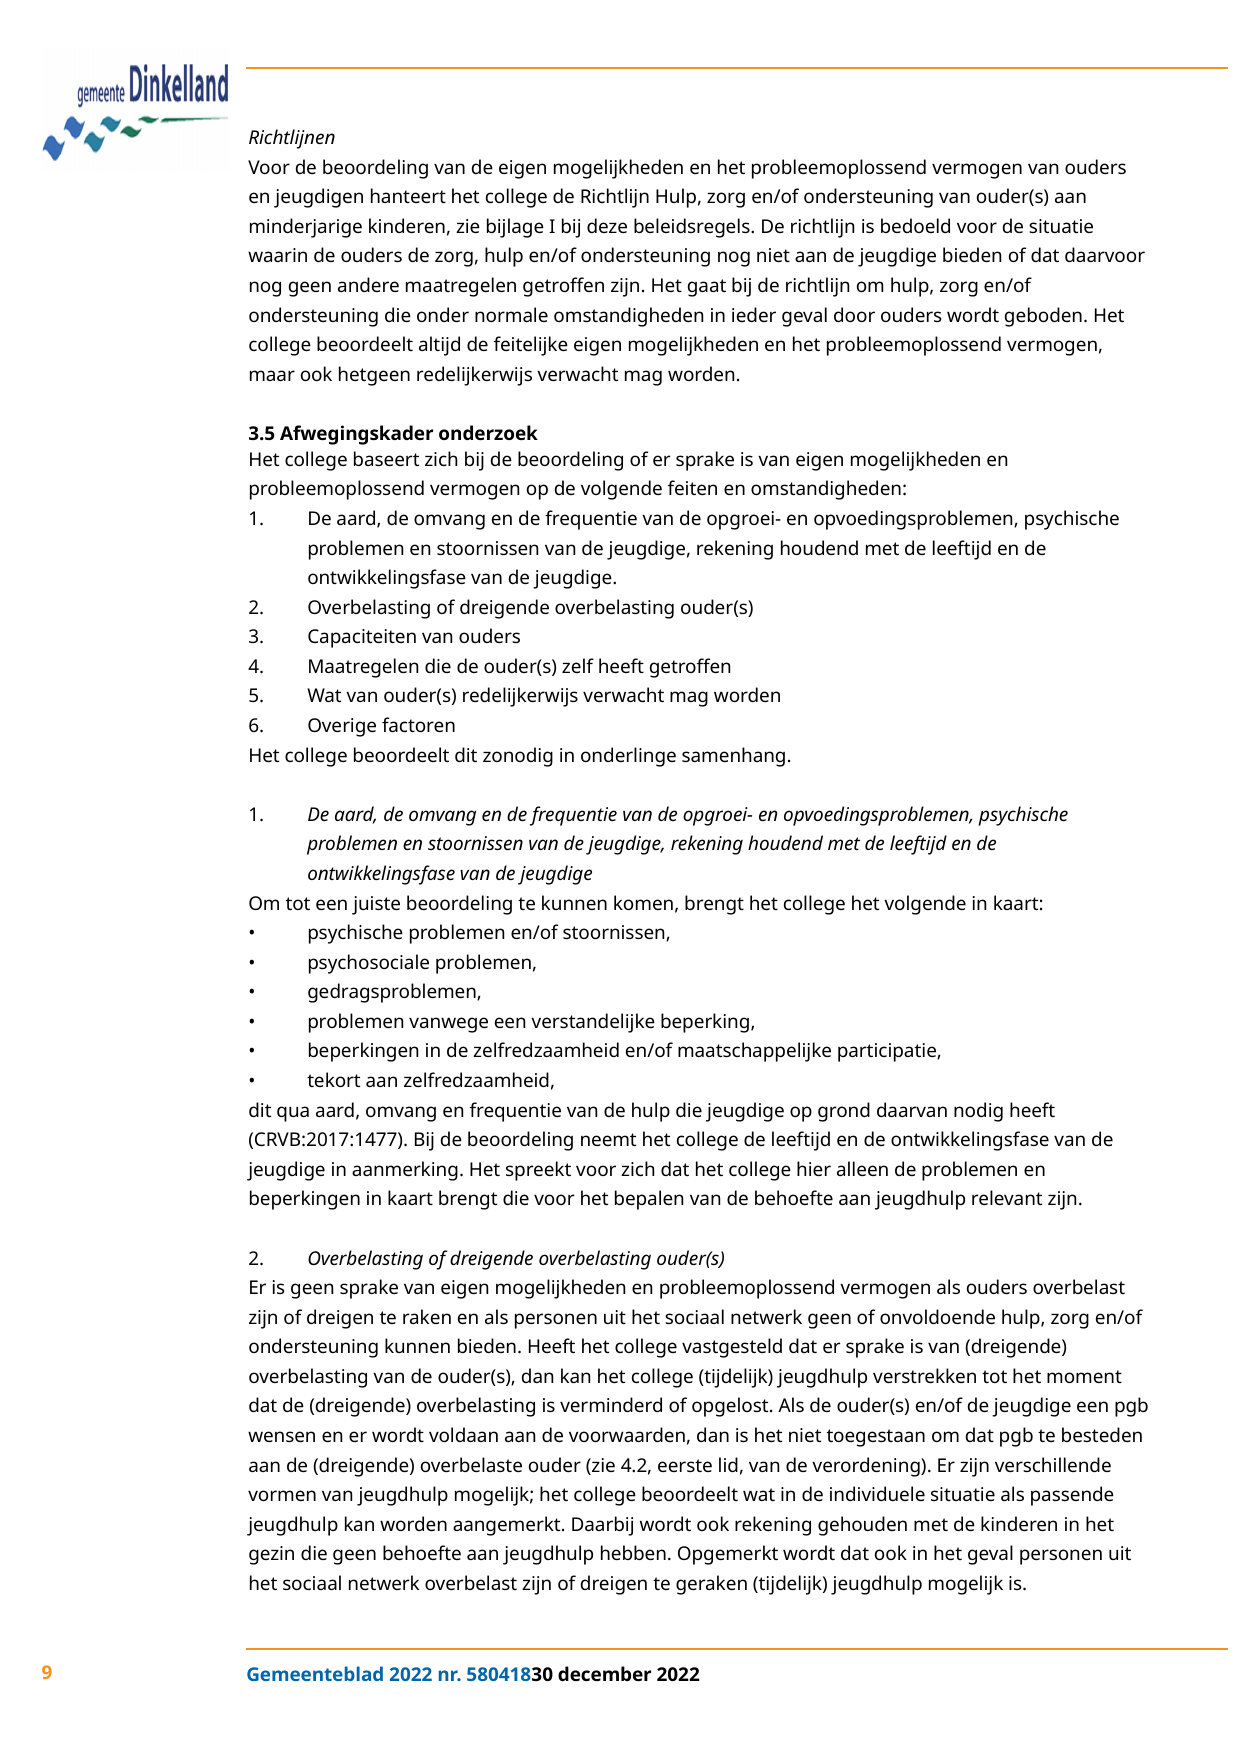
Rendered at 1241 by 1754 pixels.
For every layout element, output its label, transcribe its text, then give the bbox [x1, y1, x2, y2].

list Maatregelen die de ouder(s) zelf heeft getroffen [248, 653, 1152, 679]
list gedragsproblemen, [248, 978, 1152, 1004]
text Het college baseert zich bij de beoordeling of er sprake is van eigen mogelijkheden en probleemoplossend vermogen op de volgende feiten en omstandigheden: [248, 446, 1152, 501]
list Wat van ouder(s) redelijkerwijs verwacht mag worden [248, 683, 1152, 708]
list Capaciteiten van ouders [248, 623, 1152, 649]
list De aard, de omvang en de frequentie van de opgroei- en opvoedingsproblemen, psychische problemen en stoornissen van de jeugdige, rekening houdend met de leeftijd en de ontwikkelingsfase van de jeugdige. [248, 505, 1152, 590]
list psychische problemen en/of stoornissen, [248, 919, 1152, 945]
list Overige factoren [248, 712, 1152, 738]
text Voor de beoordeling van de eigen mogelijkheden en het probleemoplossend vermogen van ouders en jeugdigen hanteert het college de Richtlijn Hulp, zorg en/of ondersteuning van ouder(s) aan minderjarige kinderen, zie bijlage I bij deze beleidsregels. De richtlijn is bedoeld voor de situatie waarin de ouders de zorg, hulp en/of ondersteuning nog niet aan de jeugdige bieden of dat daarvoor nog geen andere maatregelen getroffen zijn. Het gaat bij de richtlijn om hulp, zorg en/of ondersteuning die onder normale omstandigheden in ieder geval door ouders wordt geboden. Het college beoordeelt altijd de feitelijke eigen mogelijkheden en het probleemoplossend vermogen, maar ook hetgeen redelijkerwijs verwacht mag worden. [248, 154, 1152, 387]
text Richtlijnen [248, 124, 1152, 150]
text Er is geen sprake van eigen mogelijkheden en probleemoplossend vermogen als ouders overbelast zijn of dreigen te raken en als personen uit het sociaal netwerk geen of onvoldoende hulp, zorg en/of ondersteuning kunnen bieden. Heeft het college vastgesteld dat er sprake is van (dreigende) overbelasting van de ouder(s), dan kan het college (tijdelijk) jeugdhulp verstrekken tot het moment dat de (dreigende) overbelasting is verminderd of opgelost. Als de ouder(s) en/of de jeugdige een pgb wensen en er wordt voldaan aan de voorwaarden, dan is het niet toegestaan om dat pgb te besteden aan de (dreigende) overbelaste ouder (zie 4.2, eerste lid, van de verordening). Er zijn verschillende vormen van jeugdhulp mogelijk; het college beoordeelt wat in de individuele situatie als passende jeugdhulp kan worden aangemerkt. Daarbij wordt ook rekening gehouden met de kinderen in het gezin die geen behoefte aan jeugdhulp hebben. Opgemerkt wordt dat ook in het geval personen uit het sociaal netwerk overbelast zijn of dreigen te geraken (tijdelijk) jeugdhulp mogelijk is. [248, 1274, 1152, 1596]
list tekort aan zelfredzaamheid, [248, 1067, 1152, 1093]
text Om tot een juiste beoordeling te kunnen komen, brengt het college het volgende in kaart: [248, 890, 1152, 915]
list De aard, de omvang en de frequentie van de opgroei- en opvoedingsproblemen, psychische problemen en stoornissen van de jeugdige, rekening houdend met de leeftijd en de ontwikkelingsfase van de jeugdige [248, 801, 1152, 886]
list beperkingen in de zelfredzaamheid en/of maatschappelijke participatie, [248, 1038, 1152, 1063]
list Overbelasting of dreigende overbelasting ouder(s) [248, 1245, 1152, 1270]
text 3.5 Afwegingskader onderzoek [248, 420, 1152, 446]
text Het college beoordeelt dit zonodig in onderlinge samenhang. [248, 742, 1152, 767]
list Overbelasting of dreigende overbelasting ouder(s) [248, 594, 1152, 619]
text dit qua aard, omvang en frequentie van de hulp die jeugdige op grond daarvan nodig heeft (CRVB:2017:1477). Bij de beoordeling neemt het college de leeftijd en de ontwikkelingsfase van de jeugdige in aanmerking. Het spreekt voor zich dat het college hier alleen de problemen en beperkingen in kaart brengt die voor het bepalen van de behoefte aan jeugdhulp relevant zijn. [248, 1097, 1152, 1211]
picture [41, 47, 231, 172]
list psychosociale problemen, [248, 949, 1152, 974]
list problemen vanwege een verstandelijke beperking, [248, 1008, 1152, 1034]
